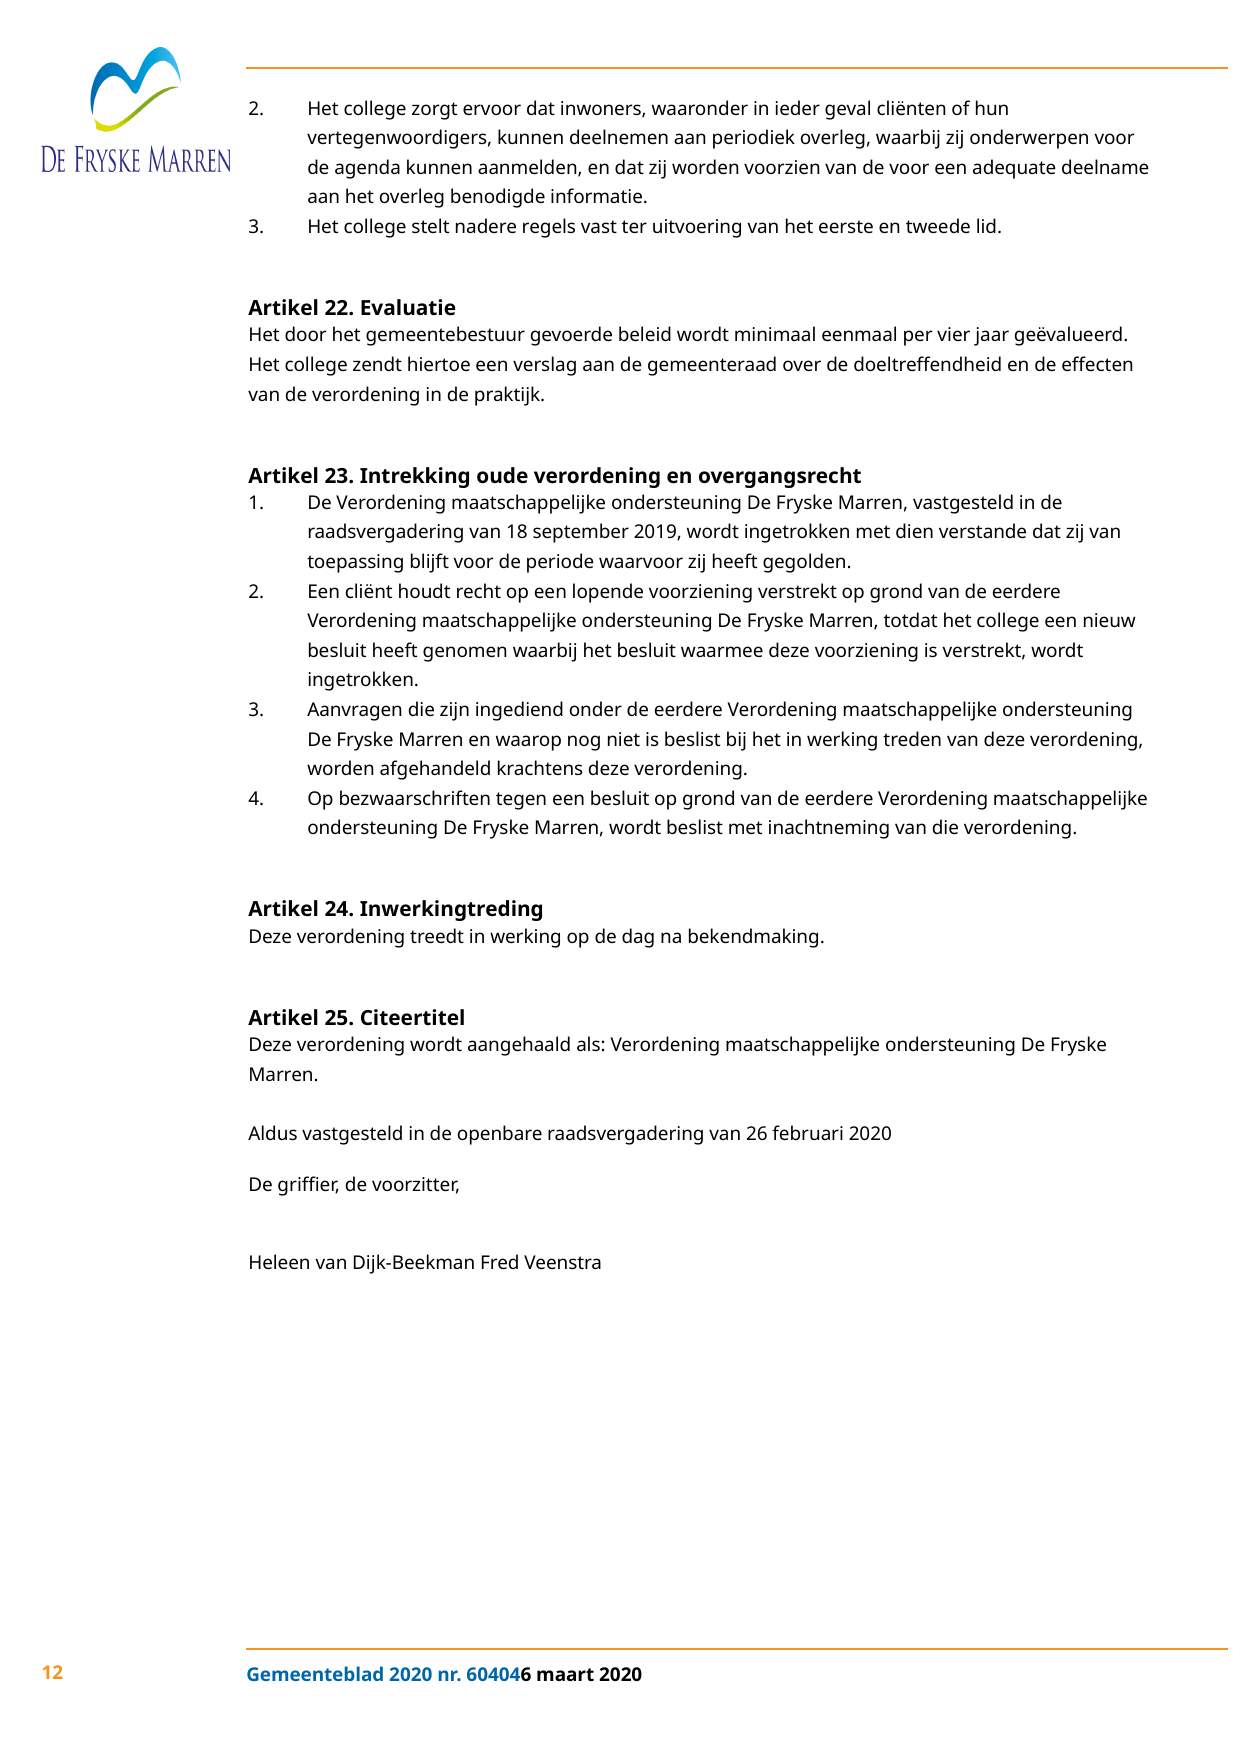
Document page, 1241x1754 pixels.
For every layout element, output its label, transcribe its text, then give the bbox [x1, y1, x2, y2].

list Het college zorgt ervoor dat inwoners, waaronder in ieder geval cliënten of hun vertegenwoordigers, kunnen deelnemen aan periodiek overleg, waarbij zij onderwerpen voor de agenda kunnen aanmelden, en dat zij worden voorzien van de voor een adequate deelname aan het overleg benodigde informatie. [248, 95, 1152, 209]
text De griffier, de voorzitter, [248, 1172, 1152, 1197]
list Het college stelt nadere regels vast ter uitvoering van het eerste en tweede lid. [248, 213, 1152, 239]
list Aanvragen die zijn ingediend onder de eerdere Verordening maatschappelijke ondersteuning De Fryske Marren en waarop nog niet is beslist bij het in werking treden van deze verordening, worden afgehandeld krachtens deze verordening. [248, 696, 1152, 781]
text Heleen van Dijk-Beekman Fred Veenstra [248, 1249, 1152, 1274]
text Deze verordening wordt aangehaald als: Verordening maatschappelijke ondersteuning De Fryske Marren. [248, 1031, 1152, 1087]
text Het door het gemeentebestuur gevoerde beleid wordt minimaal eenmaal per vier jaar geëvalueerd. Het college zendt hiertoe een verslag aan de gemeenteraad over de doeltreffendheid en de effecten van de verordening in de praktijk. [248, 322, 1152, 406]
text Aldus vastgesteld in de openbare raadsvergadering van 26 februari 2020 [248, 1120, 1152, 1146]
picture [41, 47, 231, 172]
text Artikel 22. Evaluatie [248, 293, 1152, 322]
list De Verordening maatschappelijke ondersteuning De Fryske Marren, vastgesteld in de raadsvergadering van 18 september 2019, wordt ingetrokken met dien verstande dat zij van toepassing blijft voor de periode waarvoor zij heeft gegolden. [248, 489, 1152, 574]
list Op bezwaarschriften tegen een besluit op grond van de eerdere Verordening maatschappelijke ondersteuning De Fryske Marren, wordt beslist met inachtneming van die verordening. [248, 785, 1152, 840]
text Artikel 25. Citeertitel [248, 1003, 1152, 1031]
text Artikel 23. Intrekking oude verordening en overgangsrecht [248, 461, 1152, 489]
text Artikel 24. Inwerkingtreding [248, 894, 1152, 923]
text Deze verordening treedt in werking op de dag na bekendmaking. [248, 923, 1152, 949]
list Een cliënt houdt recht op een lopende voorziening verstrekt op grond van de eerdere Verordening maatschappelijke ondersteuning De Fryske Marren, totdat het college een nieuw besluit heeft genomen waarbij het besluit waarmee deze voorziening is verstrekt, wordt ingetrokken. [248, 578, 1152, 692]
